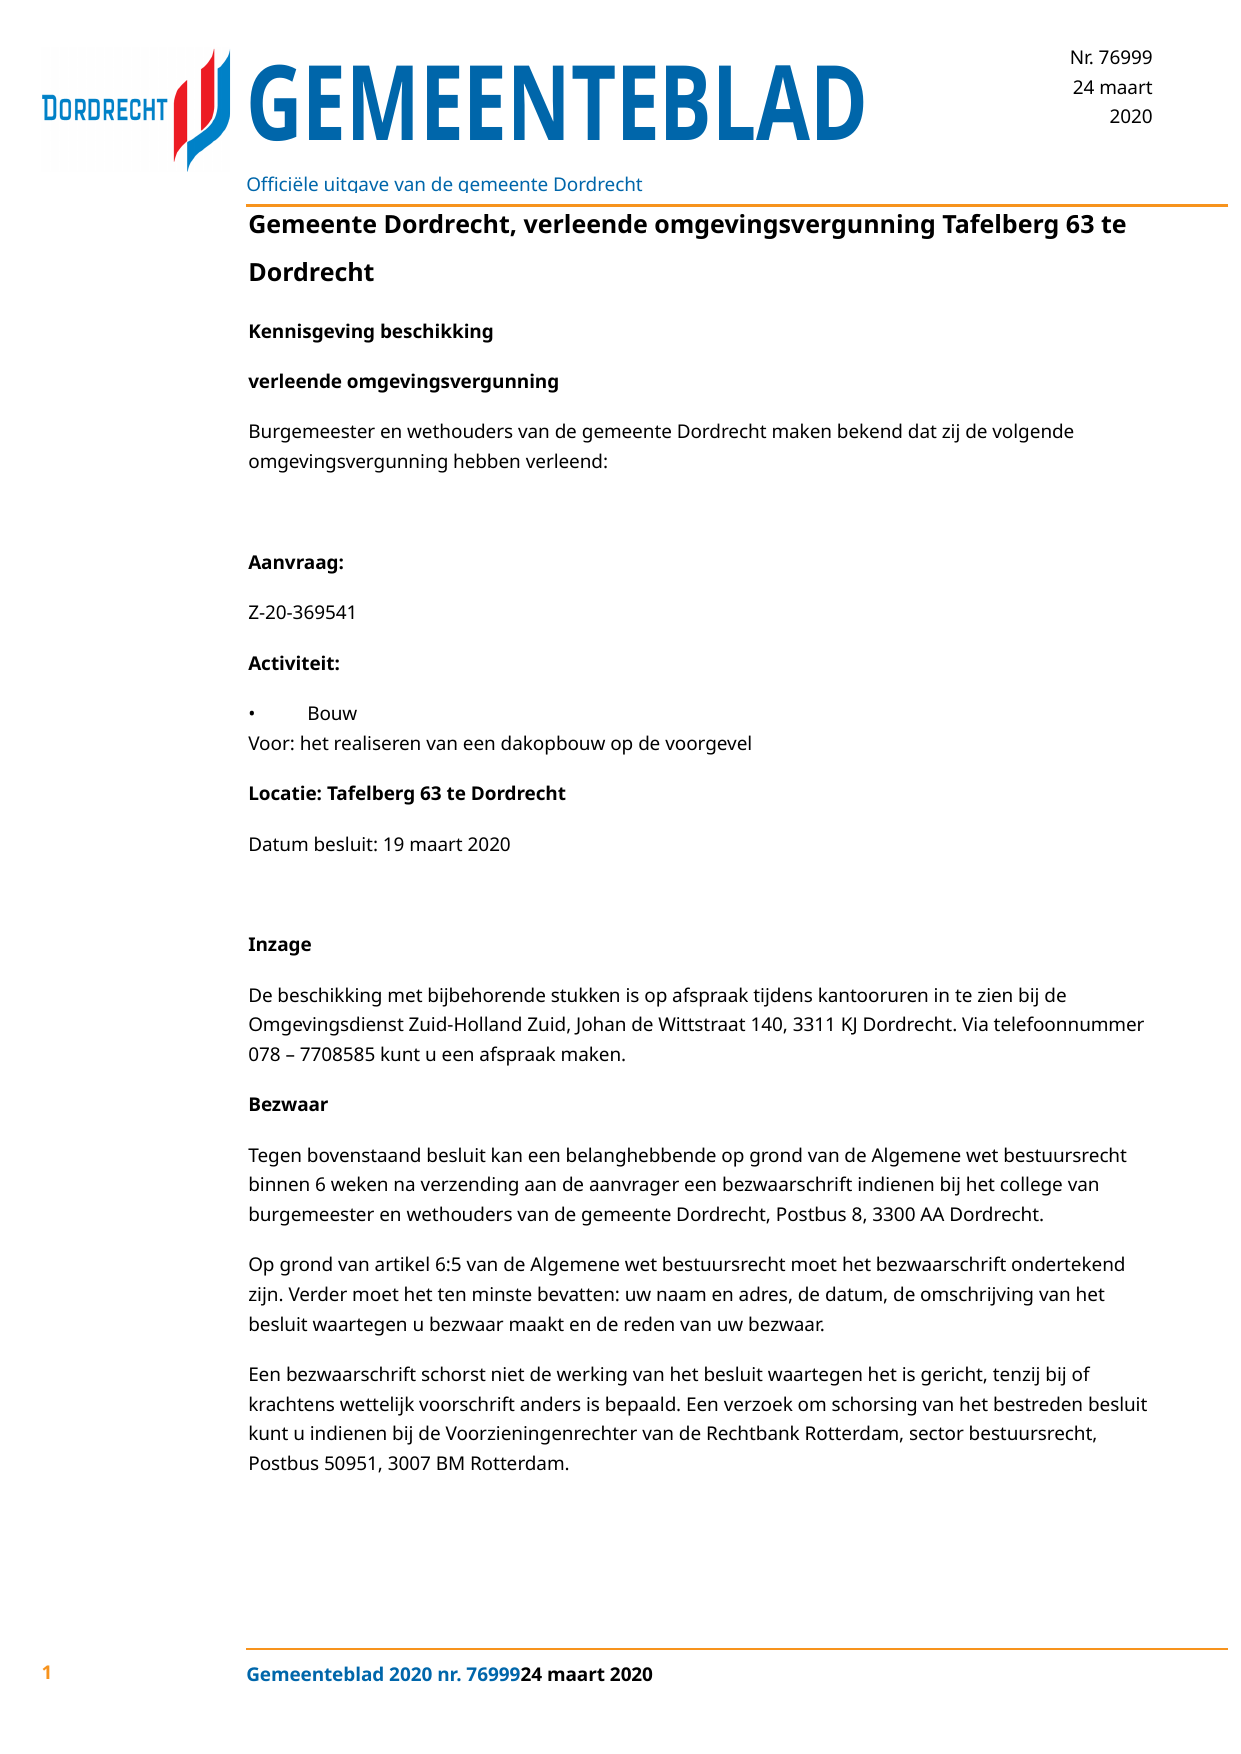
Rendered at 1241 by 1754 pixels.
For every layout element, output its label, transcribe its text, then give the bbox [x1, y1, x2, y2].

text Burgemeester en wethouders van de gemeente Dordrecht maken bekend dat zij de volgende omgevingsvergunning hebben verleend: [248, 419, 1152, 474]
text Datum besluit: 19 maart 2020 [248, 831, 1152, 857]
text Kennisgeving beschikking [248, 318, 1152, 344]
text Inzage [248, 932, 1152, 957]
picture [41, 47, 231, 172]
text Locatie: Tafelberg 63 te Dordrecht [248, 780, 1152, 806]
text Een bezwaarschrift schorst niet de werking van het besluit waartegen het is gericht, tenzij bij of krachtens wettelijk voorschrift anders is bepaald. Een verzoek om schorsing van het bestreden besluit kunt u indienen bij de Voorzieningenrechter van de Rechtbank Rotterdam, sector bestuursrecht, Postbus 50951, 3007 BM Rotterdam. [248, 1361, 1152, 1476]
text De beschikking met bijbehorende stukken is op afspraak tijdens kantooruren in te zien bij de Omgevingsdienst Zuid-Holland Zuid, Johan de Wittstraat 140, 3311 KJ Dordrecht. Via telefoonnummer 078 – 7708585 kunt u een afspraak maken. [248, 982, 1152, 1067]
text Op grond van artikel 6:5 van de Algemene wet bestuursrecht moet het bezwaarschrift ondertekend zijn. Verder moet het ten minste bevatten: uw naam en adres, de datum, de omschrijving van het besluit waartegen u bezwaar maakt en de reden van uw bezwaar. [248, 1252, 1152, 1337]
text Gemeente Dordrecht, verleende omgevingsvergunning Tafelberg 63 te Dordrecht [248, 207, 1152, 288]
list Bouw [248, 700, 1152, 726]
text Aanvraag: [248, 549, 1152, 575]
text Tegen bovenstaand besluit kan een belanghebbende op grond van de Algemene wet bestuursrecht binnen 6 weken na verzending aan de aanvrager een bezwaarschrift indienen bij het college van burgemeester en wethouders van de gemeente Dordrecht, Postbus 8, 3300 AA Dordrecht. [248, 1142, 1152, 1227]
text Z-20-369541 [248, 599, 1152, 625]
text Bezwaar [248, 1092, 1152, 1117]
text Activiteit: [248, 650, 1152, 676]
text verleende omgevingsvergunning [248, 368, 1152, 394]
text Voor: het realiseren van een dakopbouw op de voorgevel [248, 730, 1152, 756]
